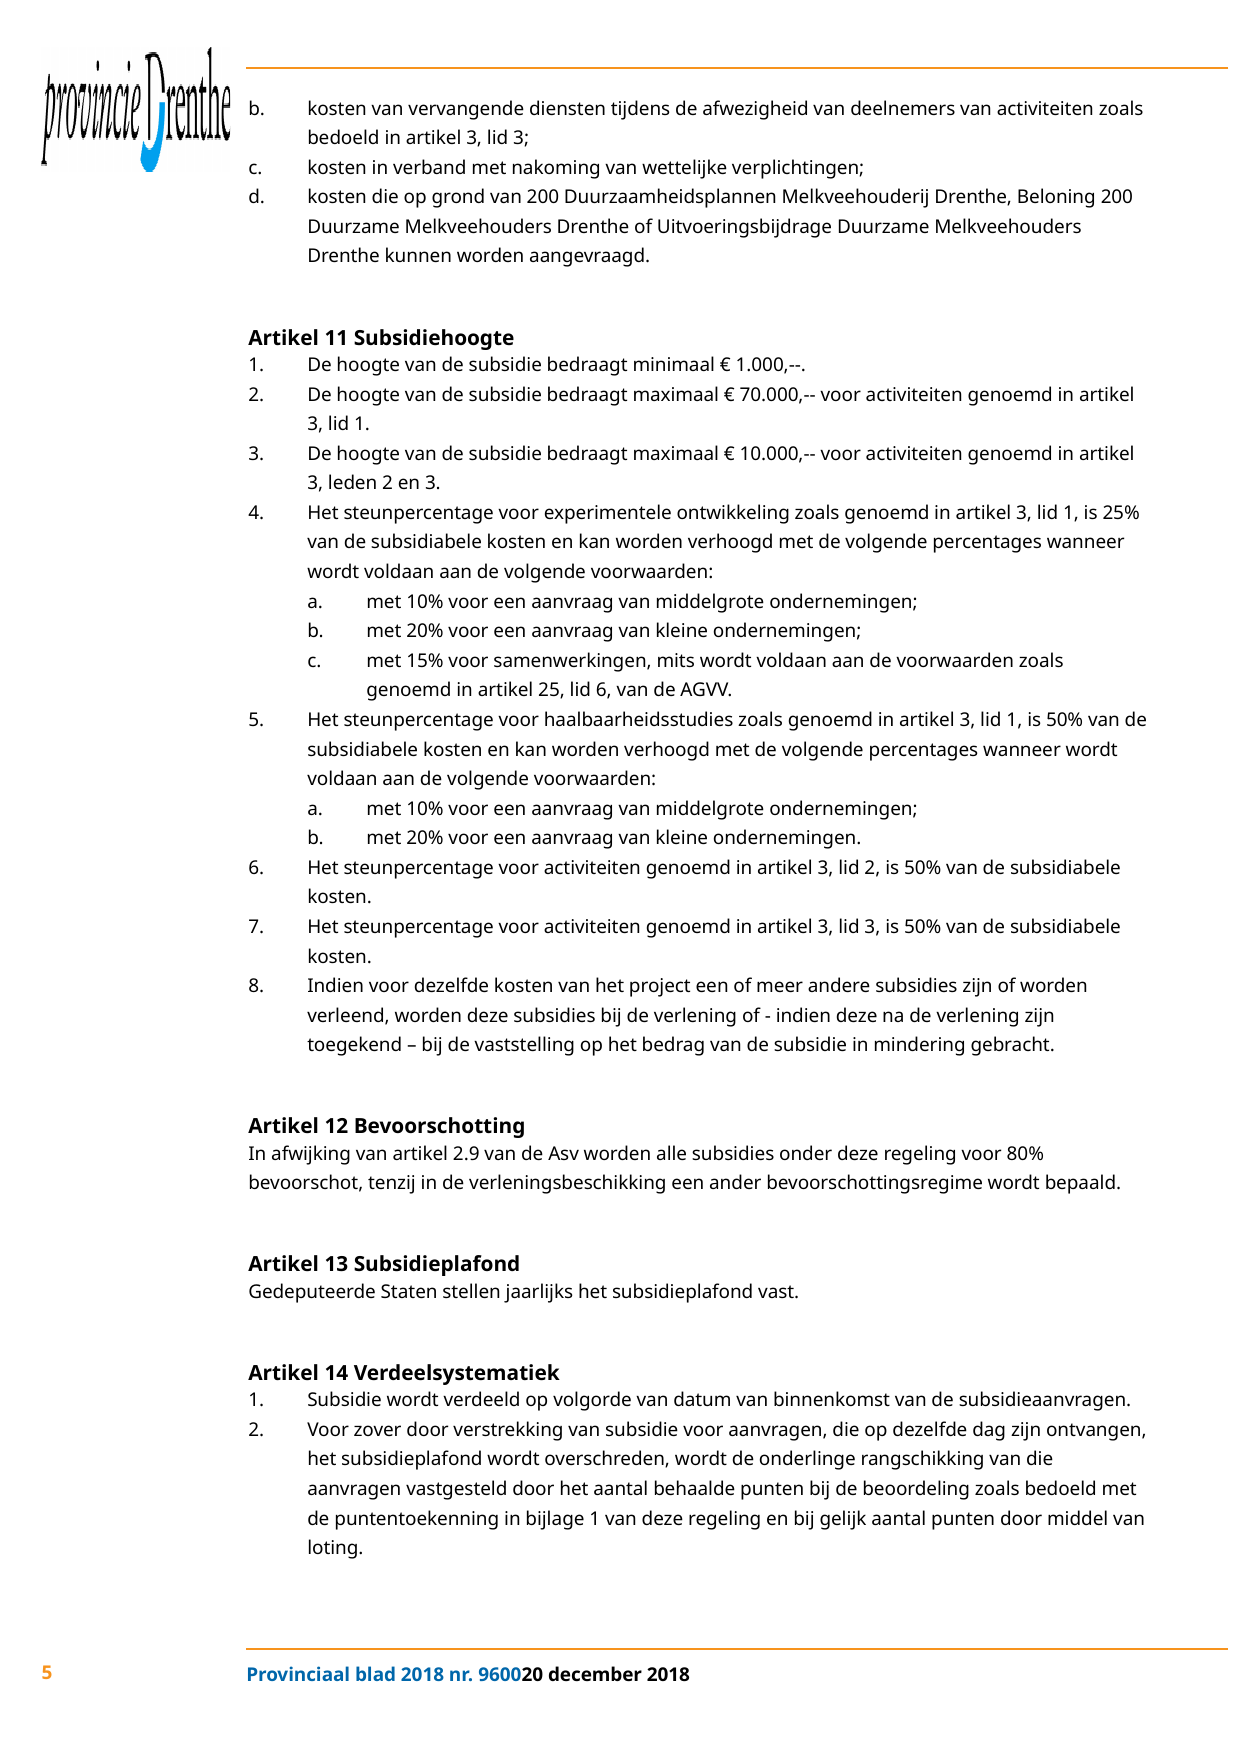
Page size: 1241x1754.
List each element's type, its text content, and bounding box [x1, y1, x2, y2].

list Subsidie wordt verdeeld op volgorde van datum van binnenkomst van de subsidieaanvragen. [248, 1386, 1152, 1412]
picture [41, 47, 231, 172]
list met 20% voor een aanvraag van kleine ondernemingen; [307, 617, 1152, 643]
text Artikel 12 Bevoorschotting [248, 1112, 1152, 1140]
text In afwijking van artikel 2.9 van de Asv worden alle subsidies onder deze regeling voor 80% bevoorschot, tenzij in de verleningsbeschikking een ander bevoorschottingsregime wordt bepaald. [248, 1140, 1152, 1195]
list met 15% voor samenwerkingen, mits wordt voldaan aan de voorwaarden zoals genoemd in artikel 25, lid 6, van de AGVV. [307, 647, 1152, 702]
list De hoogte van de subsidie bedraagt maximaal € 10.000,-- voor activiteiten genoemd in artikel 3, leden 2 en 3. [248, 440, 1152, 495]
list Het steunpercentage voor activiteiten genoemd in artikel 3, lid 3, is 50% van de subsidiabele kosten. [248, 913, 1152, 968]
list met 20% voor een aanvraag van kleine ondernemingen. [307, 824, 1152, 850]
list met 10% voor een aanvraag van middelgrote ondernemingen; [307, 795, 1152, 821]
list Het steunpercentage voor experimentele ontwikkeling zoals genoemd in artikel 3, lid 1, is 25% van de subsidiabele kosten en kan worden verhoogd met de volgende percentages wanneer wordt voldaan aan de volgende voorwaarden: [248, 499, 1152, 584]
list Het steunpercentage voor haalbaarheidsstudies zoals genoemd in artikel 3, lid 1, is 50% van de subsidiabele kosten en kan worden verhoogd met de volgende percentages wanneer wordt voldaan aan de volgende voorwaarden: [248, 706, 1152, 791]
list Het steunpercentage voor activiteiten genoemd in artikel 3, lid 2, is 50% van de subsidiabele kosten. [248, 854, 1152, 909]
list Indien voor dezelfde kosten van het project een of meer andere subsidies zijn of worden verleend, worden deze subsidies bij de verlening of - indien deze na de verlening zijn toegekend – bij de vaststelling op het bedrag van de subsidie in mindering gebracht. [248, 972, 1152, 1057]
list De hoogte van de subsidie bedraagt minimaal € 1.000,--. [248, 351, 1152, 377]
list kosten die op grond van 200 Duurzaamheidsplannen Melkveehouderij Drenthe, Beloning 200 Duurzame Melkveehouders Drenthe of Uitvoeringsbijdrage Duurzame Melkveehouders Drenthe kunnen worden aangevraagd. [248, 183, 1152, 268]
list Voor zover door verstrekking van subsidie voor aanvragen, die op dezelfde dag zijn ontvangen, het subsidieplafond wordt overschreden, wordt de onderlinge rangschikking van die aanvragen vastgesteld door het aantal behaalde punten bij de beoordeling zoals bedoeld met de puntentoekenning in bijlage 1 van deze regeling en bij gelijk aantal punten door middel van loting. [248, 1416, 1152, 1560]
list De hoogte van de subsidie bedraagt maximaal € 70.000,-- voor activiteiten genoemd in artikel 3, lid 1. [248, 381, 1152, 436]
text Artikel 14 Verdeelsystematiek [248, 1358, 1152, 1386]
text Gedeputeerde Staten stellen jaarlijks het subsidieplafond vast. [248, 1278, 1152, 1304]
list kosten in verband met nakoming van wettelijke verplichtingen; [248, 154, 1152, 180]
text Artikel 13 Subsidieplafond [248, 1249, 1152, 1278]
list kosten van vervangende diensten tijdens de afwezigheid van deelnemers van activiteiten zoals bedoeld in artikel 3, lid 3; [248, 95, 1152, 150]
list met 10% voor een aanvraag van middelgrote ondernemingen; [307, 588, 1152, 613]
text Artikel 11 Subsidiehoogte [248, 323, 1152, 351]
